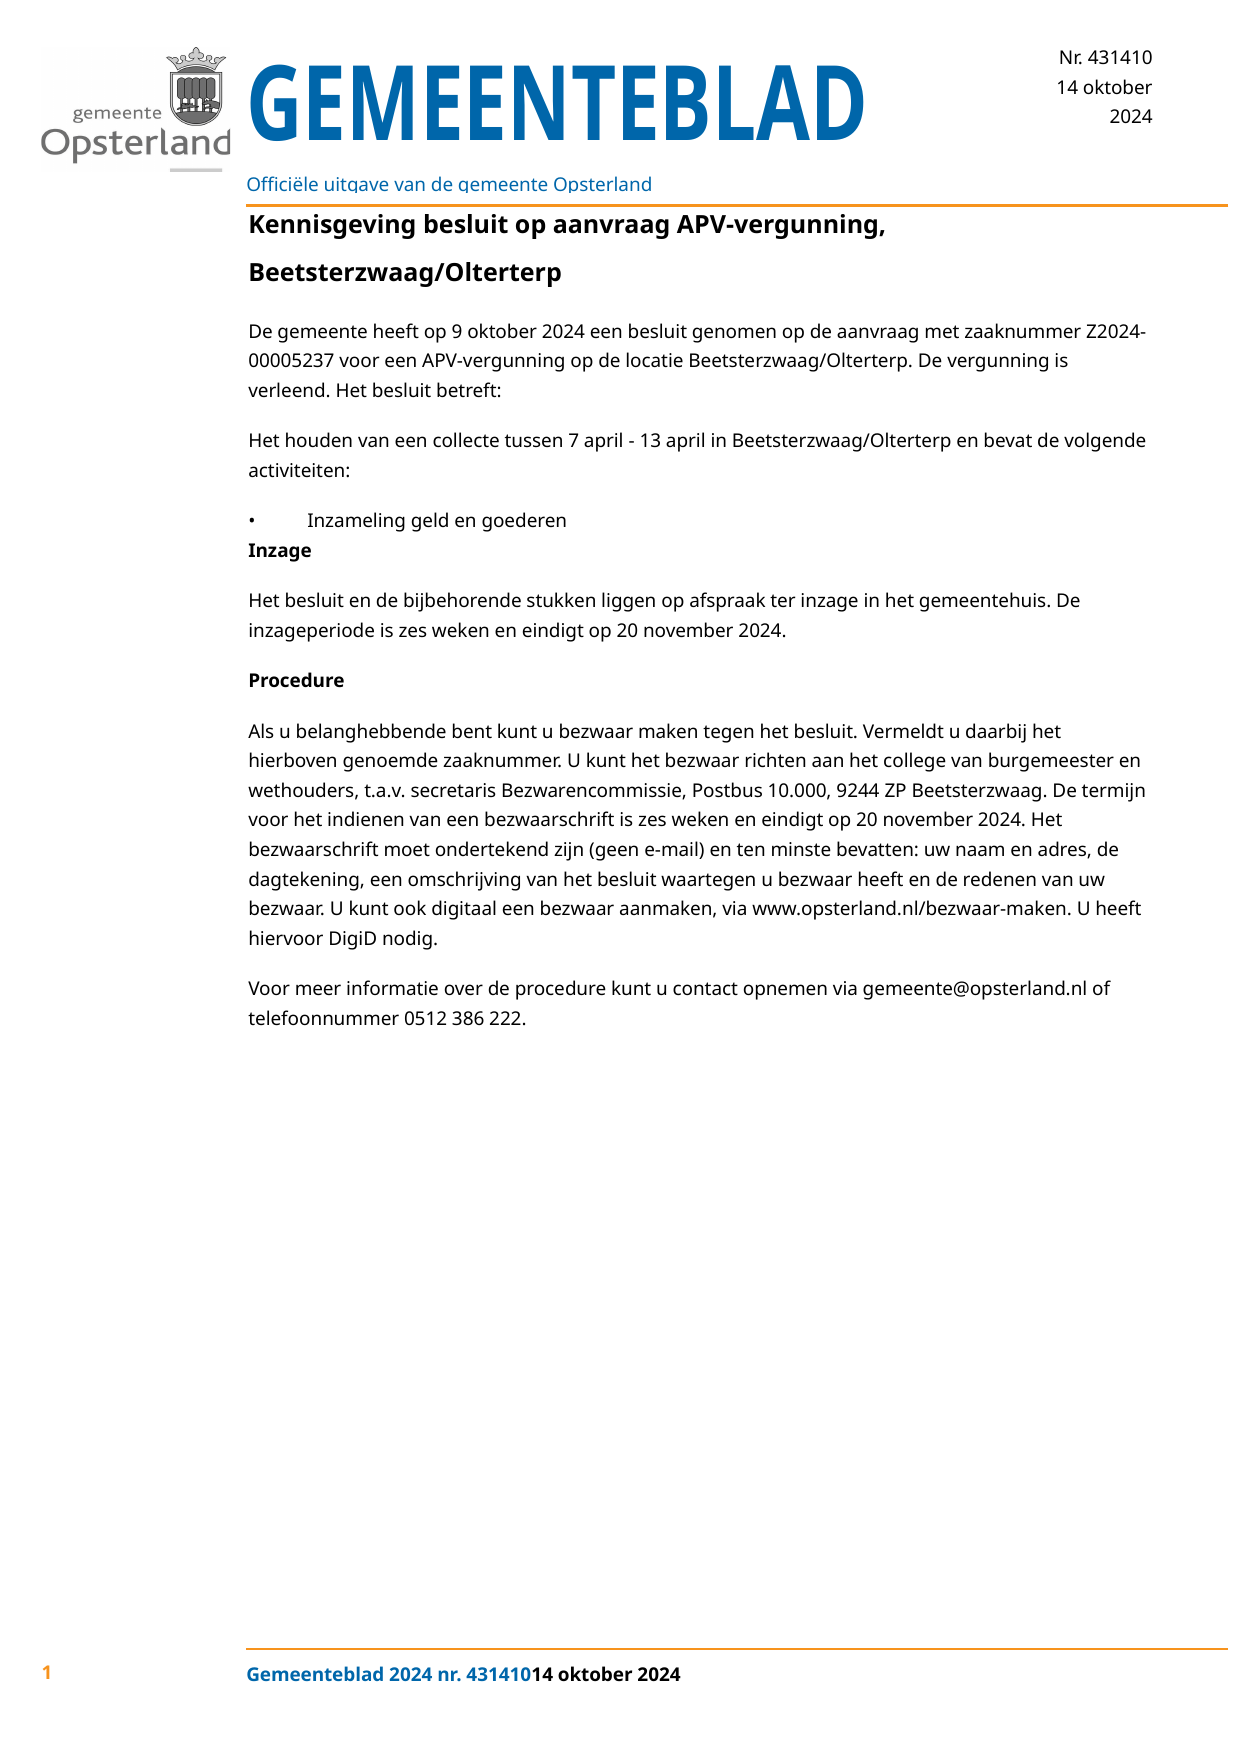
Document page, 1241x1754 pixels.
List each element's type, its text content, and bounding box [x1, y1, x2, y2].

text Inzage [248, 537, 1152, 563]
text Het houden van een collecte tussen 7 april - 13 april in Beetsterzwaag/Olterterp en bevat de volgende activiteiten: [248, 427, 1152, 483]
text Procedure [248, 667, 1152, 693]
text Het besluit en de bijbehorende stukken liggen op afspraak ter inzage in het gemeentehuis. De inzageperiode is zes weken en eindigt op 20 november 2024. [248, 587, 1152, 643]
text De gemeente heeft op 9 oktober 2024 een besluit genomen op de aanvraag met zaaknummer Z2024-00005237 voor een APV-vergunning op de locatie Beetsterzwaag/Olterterp. De vergunning is verleend. Het besluit betreft: [248, 318, 1152, 403]
text Kennisgeving besluit op aanvraag APV-vergunning, Beetsterzwaag/Olterterp [248, 207, 1152, 288]
text Voor meer informatie over de procedure kunt u contact opnemen via gemeente@opsterland.nl of telefoonnummer 0512 386 222. [248, 975, 1152, 1031]
picture [41, 47, 231, 172]
text Als u belanghebbende bent kunt u bezwaar maken tegen het besluit. Vermeldt u daarbij het hierboven genoemde zaaknummer. U kunt het bezwaar richten aan het college van burgemeester en wethouders, t.a.v. secretaris Bezwarencommissie, Postbus 10.000, 9244 ZP Beetsterzwaag. De termijn voor het indienen van een bezwaarschrift is zes weken en eindigt op 20 november 2024. Het bezwaarschrift moet ondertekend zijn (geen e-mail) en ten minste bevatten: uw naam en adres, de dagtekening, een omschrijving van het besluit waartegen u bezwaar heeft en de redenen van uw bezwaar. U kunt ook digitaal een bezwaar aanmaken, via www.opsterland.nl/bezwaar-maken. U heeft hiervoor DigiD nodig. [248, 718, 1152, 951]
list Inzameling geld en goederen [248, 507, 1152, 533]
